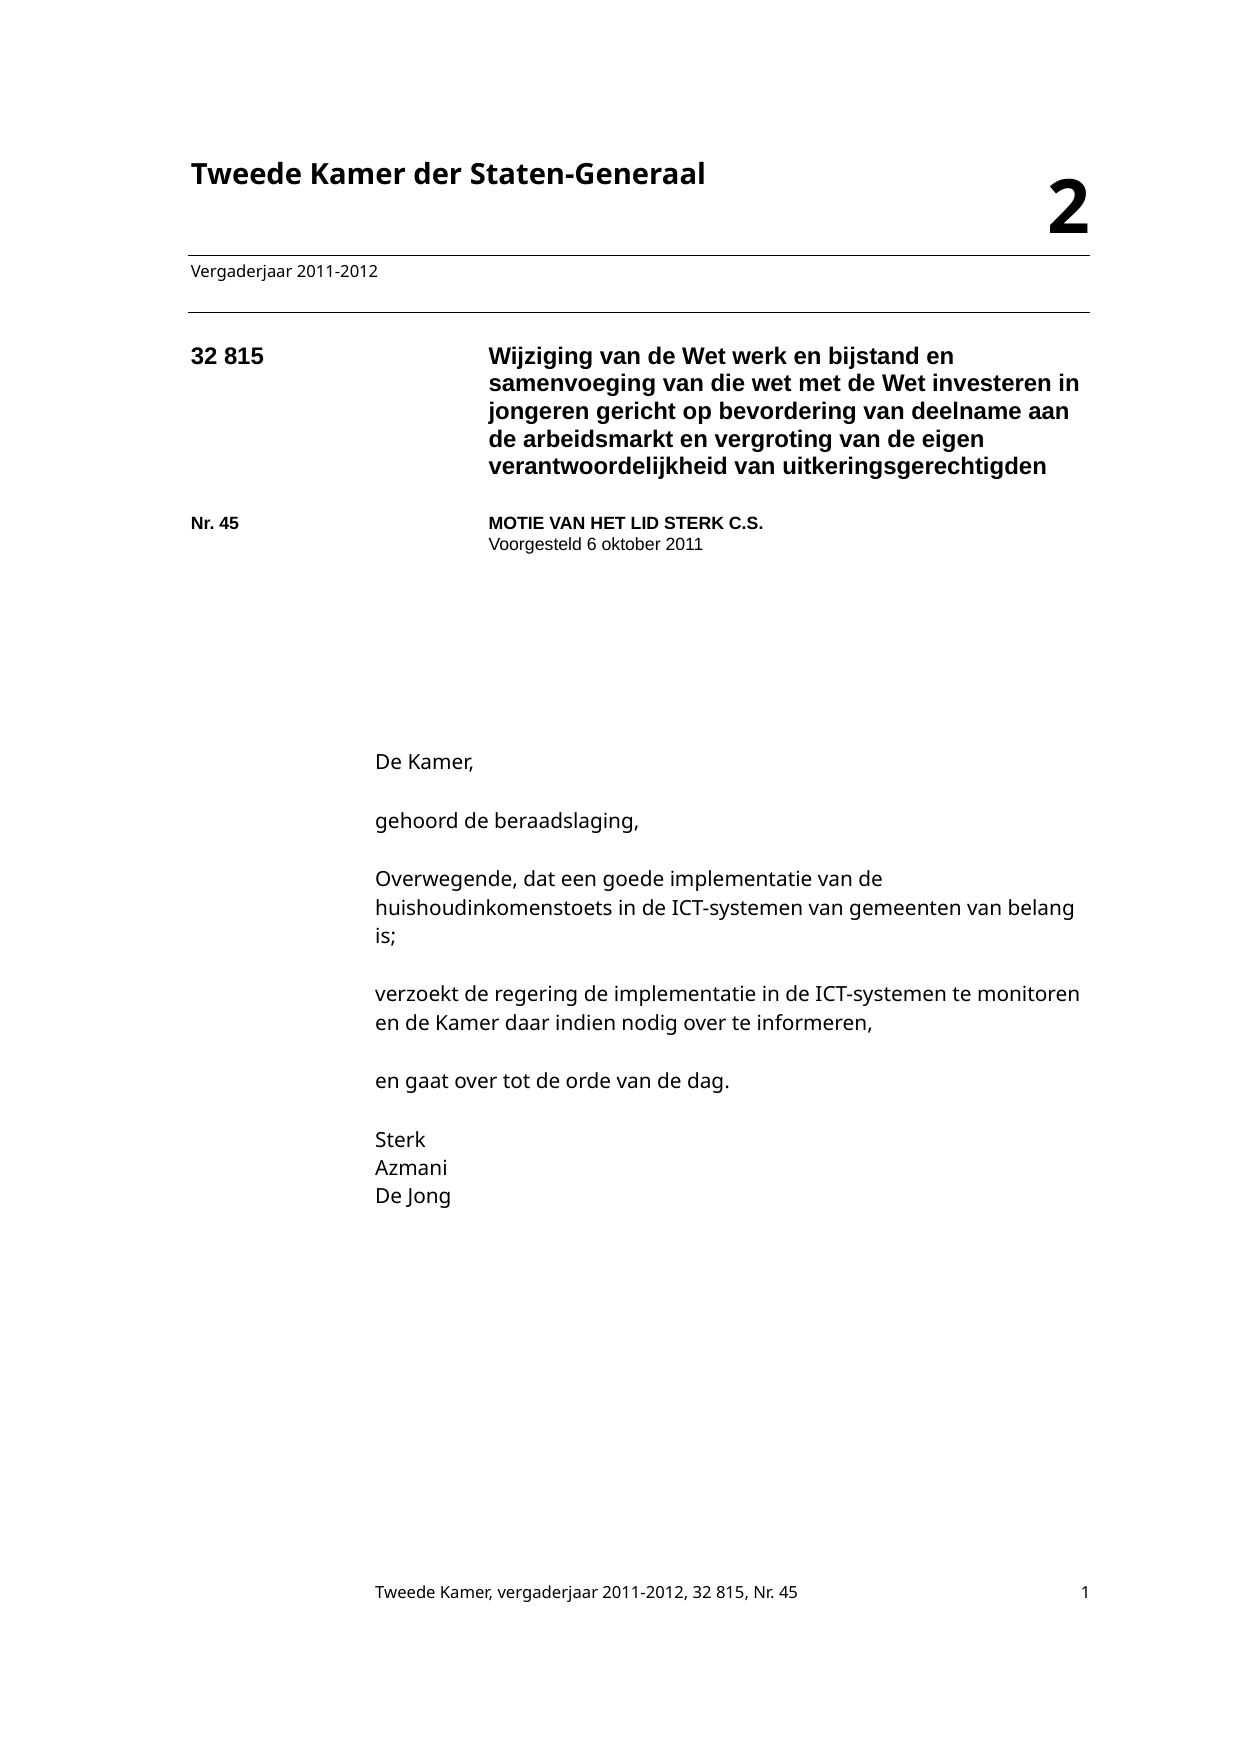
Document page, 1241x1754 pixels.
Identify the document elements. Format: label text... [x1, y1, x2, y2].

text Azmani [375, 1153, 1090, 1182]
text en gaat over tot de orde van de dag. [375, 1066, 1090, 1095]
text De Kamer, [375, 747, 1090, 776]
text Overwegende, dat een goede implementatie van de huishoudinkomenstoets in de ICT-systemen van gemeenten van belang is; [375, 864, 1090, 949]
table_cell Nr. 45 [188, 510, 485, 629]
text gehoord de beraadslaging, [375, 806, 1090, 834]
table_cell Wijziging van de Wet werk en bijstand en samenvoeging van die wet met de Wet investeren in jongeren gericht op bevordering van deelname aan de arbeidsmarkt en vergroting van de eigen verantwoordelijkheid van uitkeringsgerechtigden [485, 339, 1090, 510]
text Sterk [375, 1125, 1090, 1153]
table_cell Vergaderjaar 2011-2012 [188, 256, 485, 312]
table_cell MOTIE VAN HET LID STERK C.S. Voorgesteld 6 oktober 2011 [485, 510, 1090, 629]
table_cell 32 815 [188, 339, 485, 510]
table_cell [188, 313, 485, 339]
text verzoekt de regering de implementatie in de ICT-systemen te monitoren en de Kamer daar indien nodig over te informeren, [375, 979, 1090, 1036]
text De Jong [375, 1182, 1090, 1210]
table_cell [485, 313, 1090, 339]
table_header Tweede Kamer der Staten-Generaal [188, 150, 909, 255]
table_cell [485, 256, 1090, 312]
table_header 2 [910, 150, 1090, 255]
